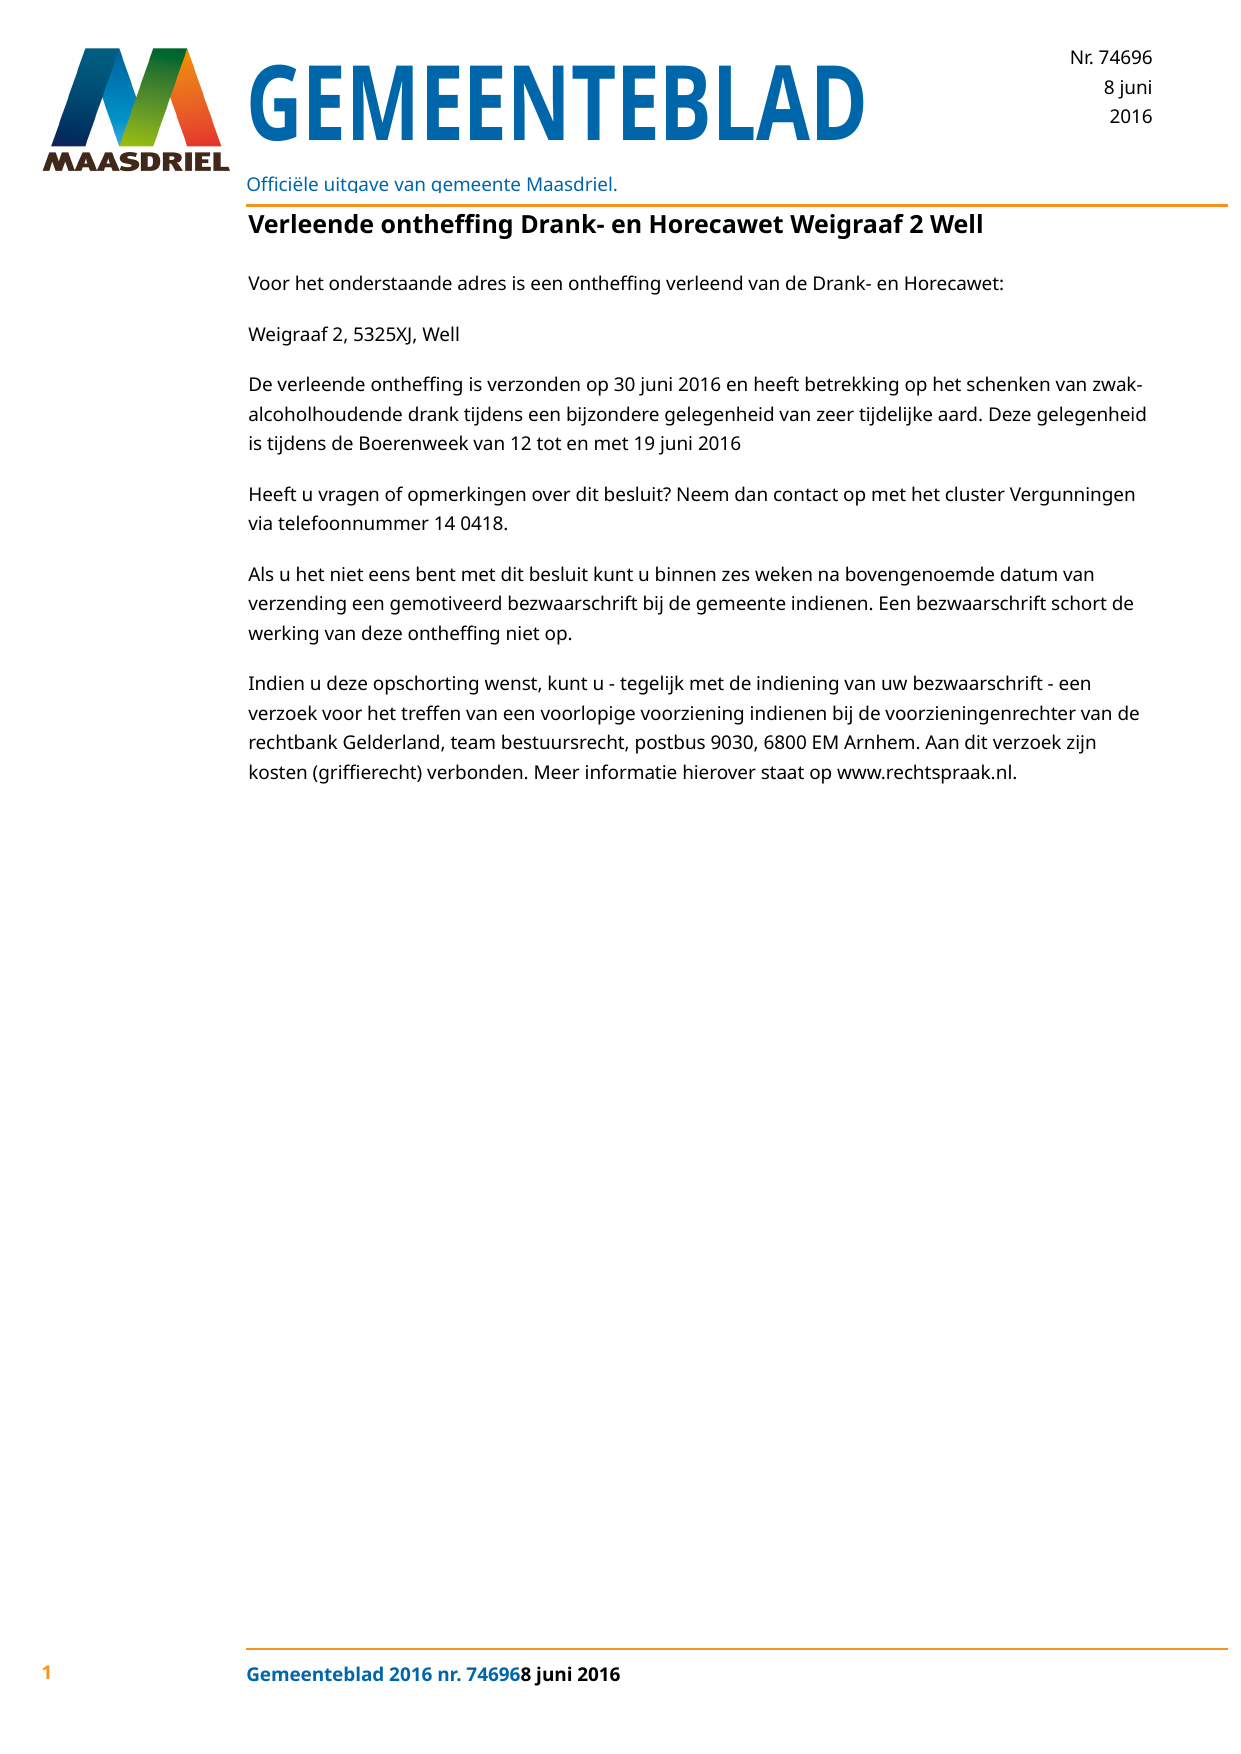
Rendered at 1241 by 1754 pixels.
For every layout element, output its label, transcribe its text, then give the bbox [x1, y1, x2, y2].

text Indien u deze opschorting wenst, kunt u - tegelijk met de indiening van uw bezwaarschrift - een verzoek voor het treffen van een voorlopige voorziening indienen bij de voorzieningenrechter van de rechtbank Gelderland, team bestuursrecht, postbus 9030, 6800 EM Arnhem. Aan dit verzoek zijn kosten (griffierecht) verbonden. Meer informatie hierover staat op www.rechtspraak.nl. [248, 670, 1152, 785]
text Heeft u vragen of opmerkingen over dit besluit? Neem dan contact op met het cluster Vergunningen via telefoonnummer 14 0418. [248, 481, 1152, 536]
picture [41, 47, 231, 172]
text Als u het niet eens bent met dit besluit kunt u binnen zes weken na bovengenoemde datum van verzending een gemotiveerd bezwaarschrift bij de gemeente indienen. Een bezwaarschrift schort de werking van deze ontheffing niet op. [248, 561, 1152, 646]
text De verleende ontheffing is verzonden op 30 juni 2016 en heeft betrekking op het schenken van zwak-alcoholhoudende drank tijdens een bijzondere gelegenheid van zeer tijdelijke aard. Deze gelegenheid is tijdens de Boerenweek van 12 tot en met 19 juni 2016 [248, 371, 1152, 456]
text Weigraaf 2, 5325XJ, Well [248, 321, 1152, 346]
text Verleende ontheffing Drank- en Horecawet Weigraaf 2 Well [248, 207, 1152, 241]
text Voor het onderstaande adres is een ontheffing verleend van de Drank- en Horecawet: [248, 270, 1152, 296]
